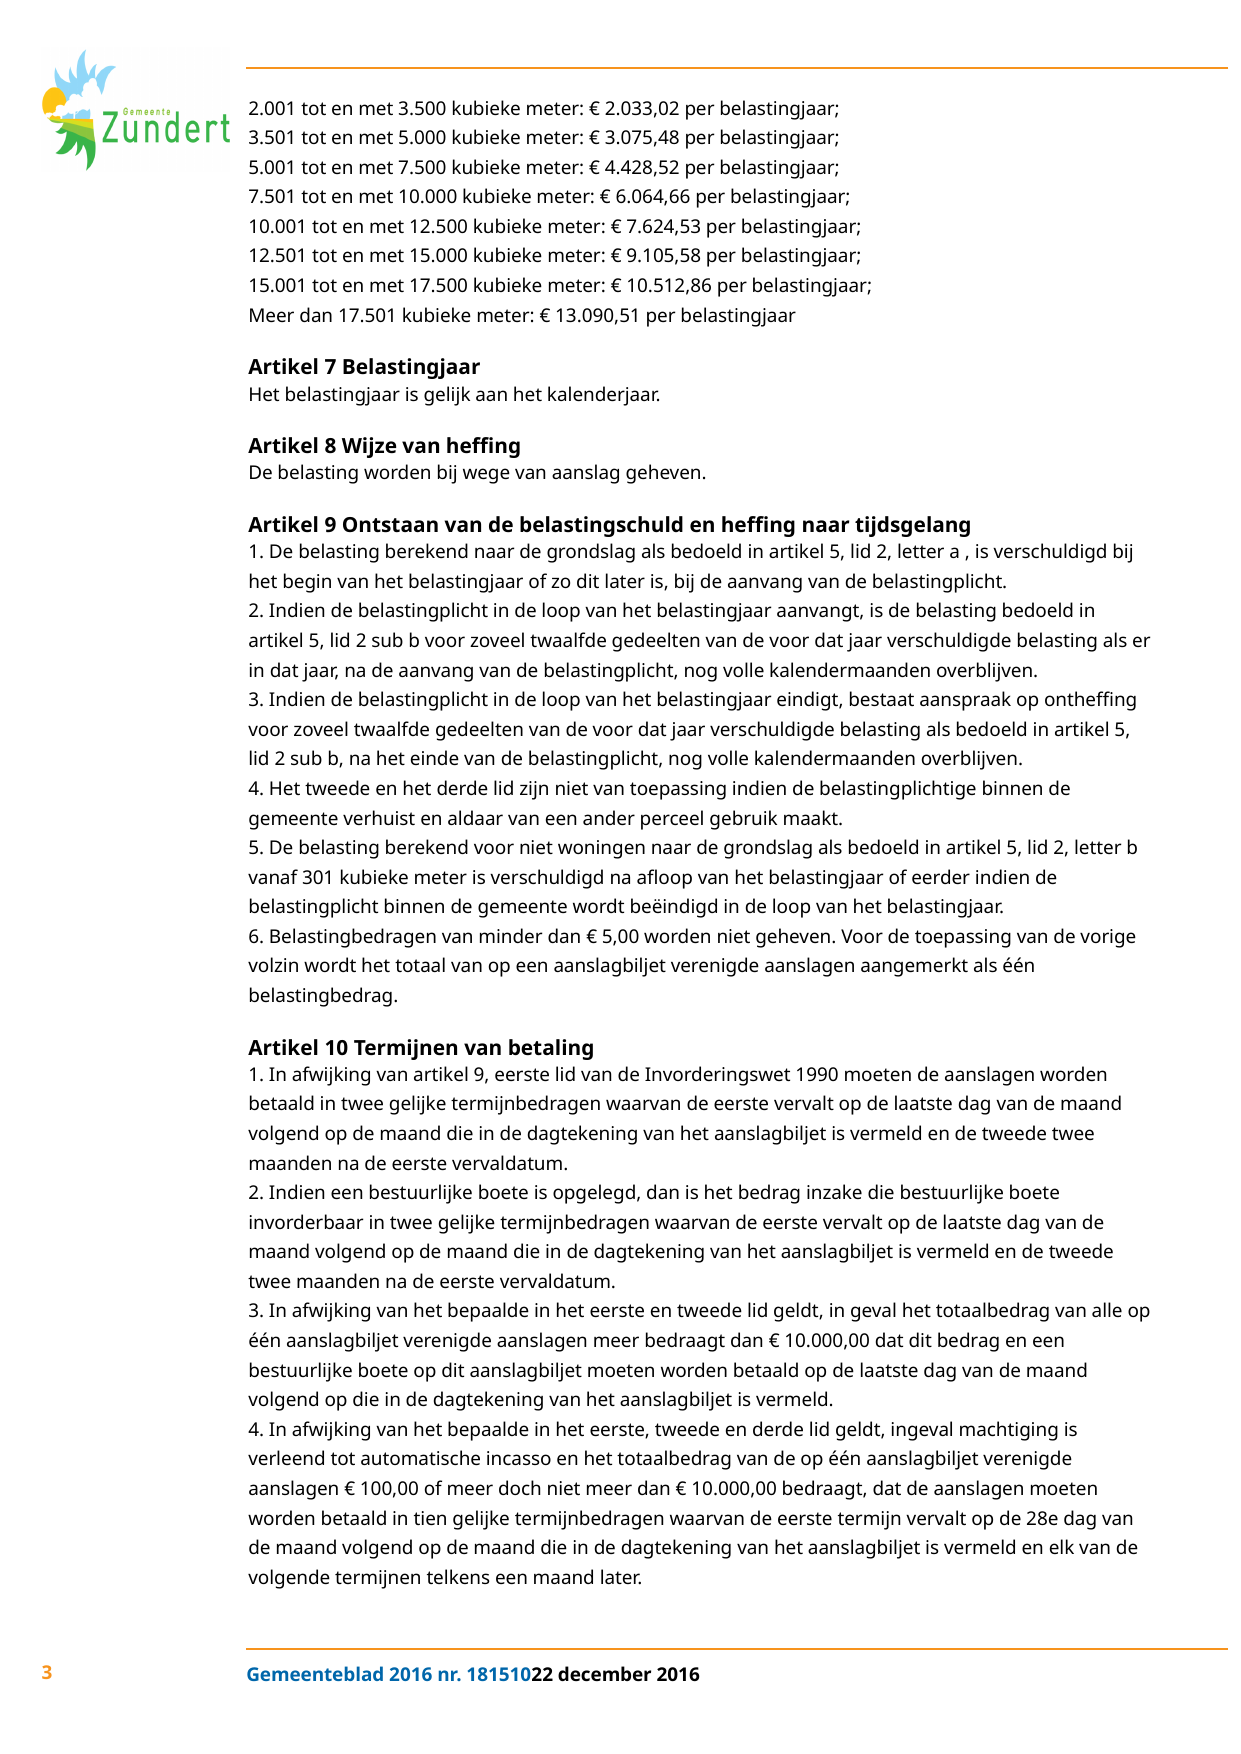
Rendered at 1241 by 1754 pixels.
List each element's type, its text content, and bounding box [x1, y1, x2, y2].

text 7.501 tot en met 10.000 kubieke meter: € 6.064,66 per belastingjaar; [248, 183, 1152, 209]
text 6. Belastingbedragen van minder dan € 5,00 worden niet geheven. Voor de toepassing van de vorige volzin wordt het totaal van op een aanslagbiljet verenigde aanslagen aangemerkt als één belastingbedrag. [248, 923, 1152, 1008]
text 2.001 tot en met 3.500 kubieke meter: € 2.033,02 per belastingjaar; [248, 95, 1152, 121]
text Meer dan 17.501 kubieke meter: € 13.090,51 per belastingjaar [248, 302, 1152, 328]
text 10.001 tot en met 12.500 kubieke meter: € 7.624,53 per belastingjaar; [248, 213, 1152, 239]
text 15.001 tot en met 17.500 kubieke meter: € 10.512,86 per belastingjaar; [248, 272, 1152, 298]
text 5.001 tot en met 7.500 kubieke meter: € 4.428,52 per belastingjaar; [248, 154, 1152, 180]
text 4. Het tweede en het derde lid zijn niet van toepassing indien de belastingplichtige binnen de gemeente verhuist en aldaar van een ander perceel gebruik maakt. [248, 775, 1152, 830]
picture [41, 47, 231, 172]
text 3.501 tot en met 5.000 kubieke meter: € 3.075,48 per belastingjaar; [248, 124, 1152, 150]
text 4. In afwijking van het bepaalde in het eerste, tweede en derde lid geldt, ingeval machtiging is verleend tot automatische incasso en het totaalbedrag van de op één aanslagbiljet verenigde aanslagen € 100,00 of meer doch niet meer dan € 10.000,00 bedraagt, dat de aanslagen moeten worden betaald in tien gelijke termijnbedragen waarvan de eerste termijn vervalt op de 28e dag van de maand volgend op de maand die in de dagtekening van het aanslagbiljet is vermeld en elk van de volgende termijnen telkens een maand later. [248, 1416, 1152, 1590]
text 12.501 tot en met 15.000 kubieke meter: € 9.105,58 per belastingjaar; [248, 243, 1152, 268]
text 3. Indien de belastingplicht in de loop van het belastingjaar eindigt, bestaat aanspraak op ontheffing voor zoveel twaalfde gedeelten van de voor dat jaar verschuldigde belasting als bedoeld in artikel 5, lid 2 sub b, na het einde van de belastingplicht, nog volle kalendermaanden overblijven. [248, 686, 1152, 771]
text 1. De belasting berekend naar de grondslag als bedoeld in artikel 5, lid 2, letter a , is verschuldigd bij het begin van het belastingjaar of zo dit later is, bij de aanvang van de belastingplicht. [248, 538, 1152, 594]
text Artikel 8 Wijze van heffing [248, 431, 1152, 459]
text Het belastingjaar is gelijk aan het kalenderjaar. [248, 381, 1152, 406]
text 1. In afwijking van artikel 9, eerste lid van de Invorderingswet 1990 moeten de aanslagen worden betaald in twee gelijke termijnbedragen waarvan de eerste vervalt op de laatste dag van de maand volgend op de maand die in de dagtekening van het aanslagbiljet is vermeld en de tweede twee maanden na de eerste vervaldatum. [248, 1061, 1152, 1176]
text 2. Indien een bestuurlijke boete is opgelegd, dan is het bedrag inzake die bestuurlijke boete invorderbaar in twee gelijke termijnbedragen waarvan de eerste vervalt op de laatste dag van de maand volgend op de maand die in de dagtekening van het aanslagbiljet is vermeld en de tweede twee maanden na de eerste vervaldatum. [248, 1179, 1152, 1294]
text 2. Indien de belastingplicht in de loop van het belastingjaar aanvangt, is de belasting bedoeld in artikel 5, lid 2 sub b voor zoveel twaalfde gedeelten van de voor dat jaar verschuldigde belasting als er in dat jaar, na de aanvang van de belastingplicht, nog volle kalendermaanden overblijven. [248, 598, 1152, 682]
text Artikel 10 Termijnen van betaling [248, 1033, 1152, 1061]
text 5. De belasting berekend voor niet woningen naar de grondslag als bedoeld in artikel 5, lid 2, letter b vanaf 301 kubieke meter is verschuldigd na afloop van het belastingjaar of eerder indien de belastingplicht binnen de gemeente wordt beëindigd in de loop van het belastingjaar. [248, 834, 1152, 919]
text 3. In afwijking van het bepaalde in het eerste en tweede lid geldt, in geval het totaalbedrag van alle op één aanslagbiljet verenigde aanslagen meer bedraagt dan € 10.000,00 dat dit bedrag en een bestuurlijke boete op dit aanslagbiljet moeten worden betaald op de laatste dag van de maand volgend op die in de dagtekening van het aanslagbiljet is vermeld. [248, 1298, 1152, 1412]
text Artikel 9 Ontstaan van de belastingschuld en heffing naar tijdsgelang [248, 510, 1152, 538]
text De belasting worden bij wege van aanslag geheven. [248, 459, 1152, 485]
text Artikel 7 Belastingjaar [248, 352, 1152, 381]
